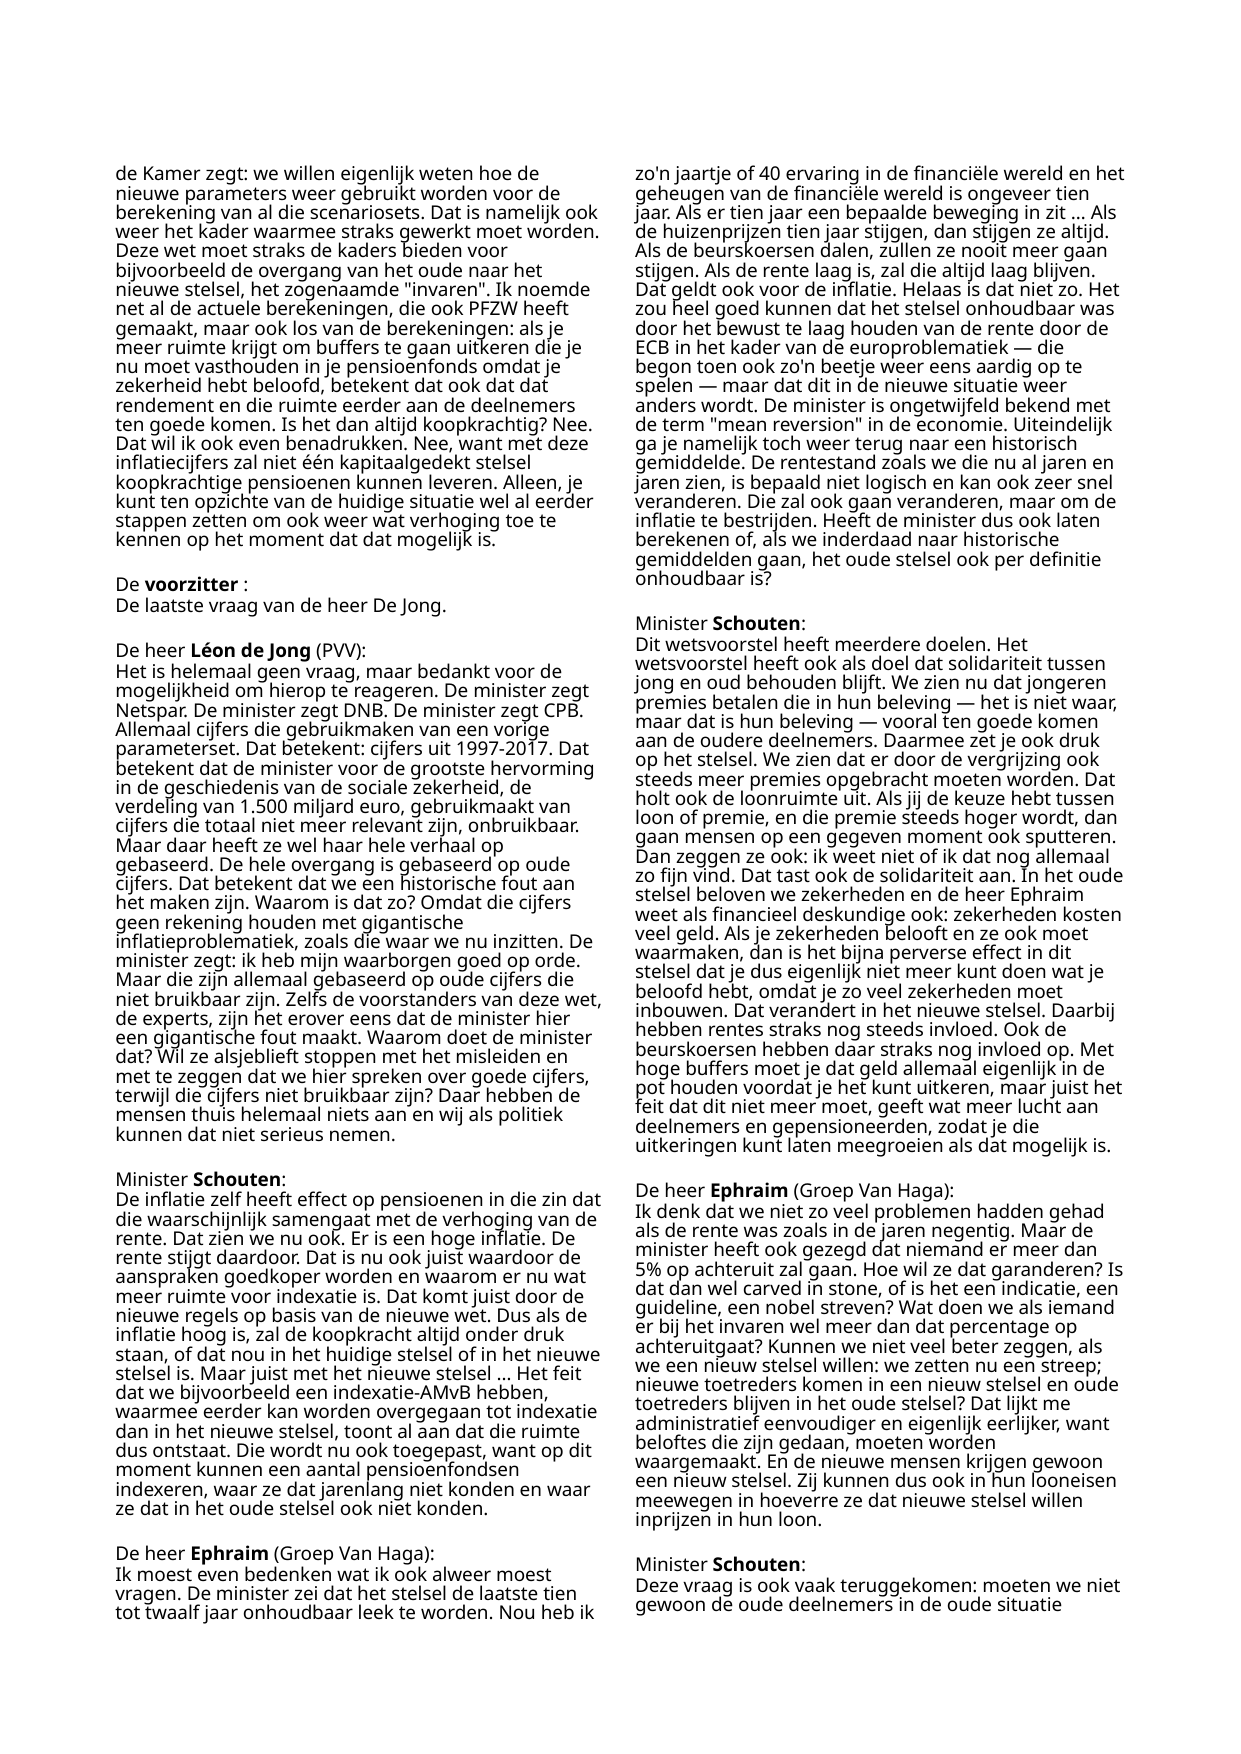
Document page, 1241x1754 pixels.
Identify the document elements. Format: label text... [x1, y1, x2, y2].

text Minister Schouten: [635, 610, 1125, 636]
text Minister Schouten: [635, 1551, 1125, 1577]
text De inflatie zelf heeft effect op pensioenen in die zin dat die waarschijnlijk samengaat met de verhoging van de rente. Dat zien we nu ook. Er is een hoge inflatie. De rente stijgt daardoor. Dat is nu ook juist waardoor de aanspraken goedkoper worden en waarom er nu wat meer ruimte voor indexatie is. Dat komt juist door de nieuwe regels op basis van de nieuwe wet. Dus als de inflatie hoog is, zal de koopkracht altijd onder druk staan, of dat nou in het huidige stelsel of in het nieuwe stelsel is. Maar juist met het nieuwe stelsel … Het feit dat we bijvoorbeeld een indexatie-AMvB hebben, waarmee eerder kan worden overgegaan tot indexatie dan in het nieuwe stelsel, toont al aan dat die ruimte dus ontstaat. Die wordt nu ook toegepast, want op dit moment kunnen een aantal pensioenfondsen indexeren, waar ze dat jarenlang niet konden en waar ze dat in het oude stelsel ook niet konden. [115, 1191, 605, 1519]
text de Kamer zegt: we willen eigenlijk weten hoe de nieuwe parameters weer gebruikt worden voor de berekening van al die scenariosets. Dat is namelijk ook weer het kader waarmee straks gewerkt moet worden. Deze wet moet straks de kaders bieden voor bijvoorbeeld de overgang van het oude naar het nieuwe stelsel, het zogenaamde "invaren". Ik noemde net al de actuele berekeningen, die ook PFZW heeft gemaakt, maar ook los van de berekeningen: als je meer ruimte krijgt om buffers te gaan uitkeren die je nu moet vasthouden in je pensioenfonds omdat je zekerheid hebt beloofd, betekent dat ook dat dat rendement en die ruimte eerder aan de deelnemers ten goede komen. Is het dan altijd koopkrachtig? Nee. Dat wil ik ook even benadrukken. Nee, want met deze inflatiecijfers zal niet één kapitaalgedekt stelsel koopkrachtige pensioenen kunnen leveren. Alleen, je kunt ten opzichte van de huidige situatie wel al eerder stappen zetten om ook weer wat verhoging toe te kennen op het moment dat dat mogelijk is. [115, 165, 605, 551]
text De laatste vraag van de heer De Jong. [115, 597, 605, 617]
text Dit wetsvoorstel heeft meerdere doelen. Het wetsvoorstel heeft ook als doel dat solidariteit tussen jong en oud behouden blijft. We zien nu dat jongeren premies betalen die in hun beleving — het is niet waar, maar dat is hun beleving — vooral ten goede komen aan de oudere deelnemers. Daarmee zet je ook druk op het stelsel. We zien dat er door de vergrijzing ook steeds meer premies opgebracht moeten worden. Dat holt ook de loonruimte uit. Als jij de keuze hebt tussen loon of premie, en die premie steeds hoger wordt, dan gaan mensen op een gegeven moment ook sputteren. Dan zeggen ze ook: ik weet niet of ik dat nog allemaal zo fijn vind. Dat tast ook de solidariteit aan. In het oude stelsel beloven we zekerheden en de heer Ephraim weet als financieel deskundige ook: zekerheden kosten veel geld. Als je zekerheden belooft en ze ook moet waarmaken, dan is het bijna perverse effect in dit stelsel dat je dus eigenlijk niet meer kunt doen wat je beloofd hebt, omdat je zo veel zekerheden moet inbouwen. Dat verandert in het nieuwe stelsel. Daarbij hebben rentes straks nog steeds invloed. Ook de beurskoersen hebben daar straks nog invloed op. Met hoge buffers moet je dat geld allemaal eigenlijk in de pot houden voordat je het kunt uitkeren, maar juist het feit dat dit niet meer moet, geeft wat meer lucht aan deelnemers en gepensioneerden, zodat je die uitkeringen kunt laten meegroeien als dat mogelijk is. [635, 636, 1125, 1156]
text Deze vraag is ook vaak teruggekomen: moeten we niet gewoon de oude deelnemers in de oude situatie [635, 1577, 1125, 1615]
text De heer Ephraim (Groep Van Haga): [635, 1177, 1125, 1203]
text Minister Schouten: [115, 1166, 605, 1191]
text zo'n jaartje of 40 ervaring in de financiële wereld en het geheugen van de financiële wereld is ongeveer tien jaar. Als er tien jaar een bepaalde beweging in zit … Als de huizenprijzen tien jaar stijgen, dan stijgen ze altijd. Als de beurskoersen dalen, zullen ze nooit meer gaan stijgen. Als de rente laag is, zal die altijd laag blijven. Dat geldt ook voor de inflatie. Helaas is dat niet zo. Het zou heel goed kunnen dat het stelsel onhoudbaar was door het bewust te laag houden van de rente door de ECB in het kader van de europroblematiek — die begon toen ook zo'n beetje weer eens aardig op te spelen — maar dat dit in de nieuwe situatie weer anders wordt. De minister is ongetwijfeld bekend met de term "mean reversion" in de economie. Uiteindelijk ga je namelijk toch weer terug naar een historisch gemiddelde. De rentestand zoals we die nu al jaren en jaren zien, is bepaald niet logisch en kan ook zeer snel veranderen. Die zal ook gaan veranderen, maar om de inflatie te bestrijden. Heeft de minister dus ook laten berekenen of, als we inderdaad naar historische gemiddelden gaan, het oude stelsel ook per definitie onhoudbaar is? [635, 165, 1125, 589]
text De heer Ephraim (Groep Van Haga): [115, 1540, 605, 1566]
text De heer Léon de Jong (PVV): [115, 637, 605, 663]
text Ik denk dat we niet zo veel problemen hadden gehad als de rente was zoals in de jaren negentig. Maar de minister heeft ook gezegd dat niemand er meer dan 5% op achteruit zal gaan. Hoe wil ze dat garanderen? Is dat dan wel carved in stone, of is het een indicatie, een guideline, een nobel streven? Wat doen we als iemand er bij het invaren wel meer dan dat percentage op achteruitgaat? Kunnen we niet veel beter zeggen, als we een nieuw stelsel willen: we zetten nu een streep; nieuwe toetreders komen in een nieuw stelsel en oude toetreders blijven in het oude stelsel? Dat lijkt me administratief eenvoudiger en eigenlijk eerlijker, want beloftes die zijn gedaan, moeten worden waargemaakt. En de nieuwe mensen krijgen gewoon een nieuw stelsel. Zij kunnen dus ook in hun looneisen meewegen in hoeverre ze dat nieuwe stelsel willen inprijzen in hun loon. [635, 1203, 1125, 1530]
text Het is helemaal geen vraag, maar bedankt voor de mogelijkheid om hierop te reageren. De minister zegt Netspar. De minister zegt DNB. De minister zegt CPB. Allemaal cijfers die gebruikmaken van een vorige parameterset. Dat betekent: cijfers uit 1997-2017. Dat betekent dat de minister voor de grootste hervorming in de geschiedenis van de sociale zekerheid, de verdeling van 1.500 miljard euro, gebruikmaakt van cijfers die totaal niet meer relevant zijn, onbruikbaar. Maar daar heeft ze wel haar hele verhaal op gebaseerd. De hele overgang is gebaseerd op oude cijfers. Dat betekent dat we een historische fout aan het maken zijn. Waarom is dat zo? Omdat die cijfers geen rekening houden met gigantische inflatieproblematiek, zoals die waar we nu inzitten. De minister zegt: ik heb mijn waarborgen goed op orde. Maar die zijn allemaal gebaseerd op oude cijfers die niet bruikbaar zijn. Zelfs de voorstanders van deze wet, de experts, zijn het erover eens dat de minister hier een gigantische fout maakt. Waarom doet de minister dat? Wil ze alsjeblieft stoppen met het misleiden en met te zeggen dat we hier spreken over goede cijfers, terwijl die cijfers niet bruikbaar zijn? Daar hebben de mensen thuis helemaal niets aan en wij als politiek kunnen dat niet serieus nemen. [115, 663, 605, 1145]
text De voorzitter : [115, 572, 605, 597]
text Ik moest even bedenken wat ik ook alweer moest vragen. De minister zei dat het stelsel de laatste tien tot twaalf jaar onhoudbaar leek te worden. Nou heb ik [115, 1566, 605, 1623]
